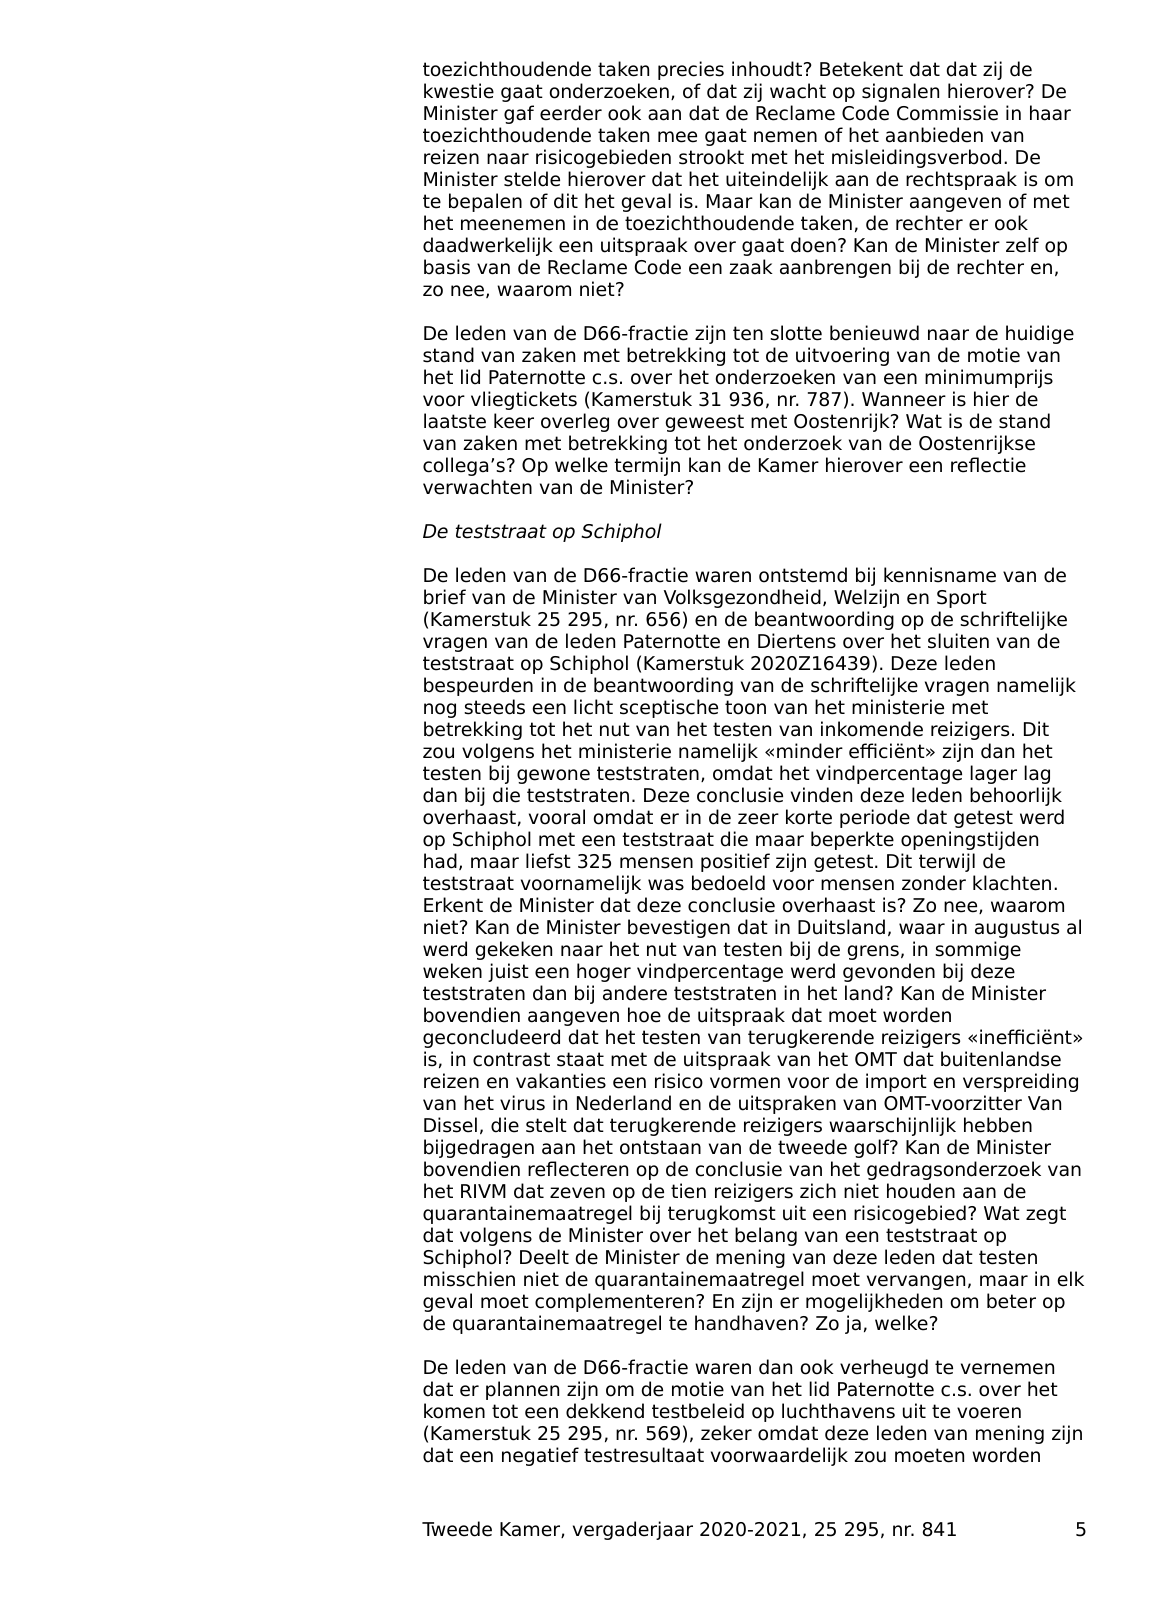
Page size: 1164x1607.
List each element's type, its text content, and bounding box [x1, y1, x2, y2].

text toezichthoudende taken precies inhoudt? Betekent dat dat zij de kwestie gaat onderzoeken, of dat zij wacht op signalen hierover? De Minister gaf eerder ook aan dat de Reclame Code Commissie in haar toezichthoudende taken mee gaat nemen of het aanbieden van reizen naar risicogebieden strookt met het misleidingsverbod. De Minister stelde hierover dat het uiteindelijk aan de rechtspraak is om te bepalen of dit het geval is. Maar kan de Minister aangeven of met het meenemen in de toezichthoudende taken, de rechter er ook daadwerkelijk een uitspraak over gaat doen? Kan de Minister zelf op basis van de Reclame Code een zaak aanbrengen bij de rechter en, zo nee, waarom niet? [422, 59, 1087, 301]
text De leden van de D66-fractie waren ontstemd bij kennisname van de brief van de Minister van Volksgezondheid, Welzijn en Sport (Kamerstuk 25 295, nr. 656) en de beantwoording op de schriftelijke vragen van de leden Paternotte en Diertens over het sluiten van de teststraat op Schiphol (Kamerstuk 2020Z16439). Deze leden bespeurden in de beantwoording van de schriftelijke vragen namelijk nog steeds een licht sceptische toon van het ministerie met betrekking tot het nut van het testen van inkomende reizigers. Dit zou volgens het ministerie namelijk «minder efficiënt» zijn dan het testen bij gewone teststraten, omdat het vindpercentage lager lag dan bij die teststraten. Deze conclusie vinden deze leden behoorlijk overhaast, vooral omdat er in de zeer korte periode dat getest werd op Schiphol met een teststraat die maar beperkte openingstijden had, maar liefst 325 mensen positief zijn getest. Dit terwijl de teststraat voornamelijk was bedoeld voor mensen zonder klachten. Erkent de Minister dat deze conclusie overhaast is? Zo nee, waarom niet? Kan de Minister bevestigen dat in Duitsland, waar in augustus al werd gekeken naar het nut van testen bij de grens, in sommige weken juist een hoger vindpercentage werd gevonden bij deze teststraten dan bij andere teststraten in het land? Kan de Minister bovendien aangeven hoe de uitspraak dat moet worden geconcludeerd dat het testen van terugkerende reizigers «inefficiënt» is, in contrast staat met de uitspraak van het OMT dat buitenlandse reizen en vakanties een risico vormen voor de import en verspreiding van het virus in Nederland en de uitspraken van OMT-voorzitter Van Dissel, die stelt dat terugkerende reizigers waarschijnlijk hebben bijgedragen aan het ontstaan van de tweede golf? Kan de Minister bovendien reflecteren op de conclusie van het gedragsonderzoek van het RIVM dat zeven op de tien reizigers zich niet houden aan de quarantainemaatregel bij terugkomst uit een risicogebied? Wat zegt dat volgens de Minister over het belang van een teststraat op Schiphol? Deelt de Minister de mening van deze leden dat testen misschien niet de quarantainemaatregel moet vervangen, maar in elk geval moet complementeren? En zijn er mogelijkheden om beter op de quarantainemaatregel te handhaven? Zo ja, welke? [422, 565, 1087, 1334]
text De leden van de D66-fractie waren dan ook verheugd te vernemen dat er plannen zijn om de motie van het lid Paternotte c.s. over het komen tot een dekkend testbeleid op luchthavens uit te voeren (Kamerstuk 25 295, nr. 569), zeker omdat deze leden van mening zijn dat een negatief testresultaat voorwaardelijk zou moeten worden [422, 1357, 1087, 1467]
subtitle De teststraat op Schiphol [422, 521, 1087, 543]
text De leden van de D66-fractie zijn ten slotte benieuwd naar de huidige stand van zaken met betrekking tot de uitvoering van de motie van het lid Paternotte c.s. over het onderzoeken van een minimumprijs voor vliegtickets (Kamerstuk 31 936, nr. 787). Wanneer is hier de laatste keer overleg over geweest met Oostenrijk? Wat is de stand van zaken met betrekking tot het onderzoek van de Oostenrijkse collega’s? Op welke termijn kan de Kamer hierover een reflectie verwachten van de Minister? [422, 323, 1087, 499]
